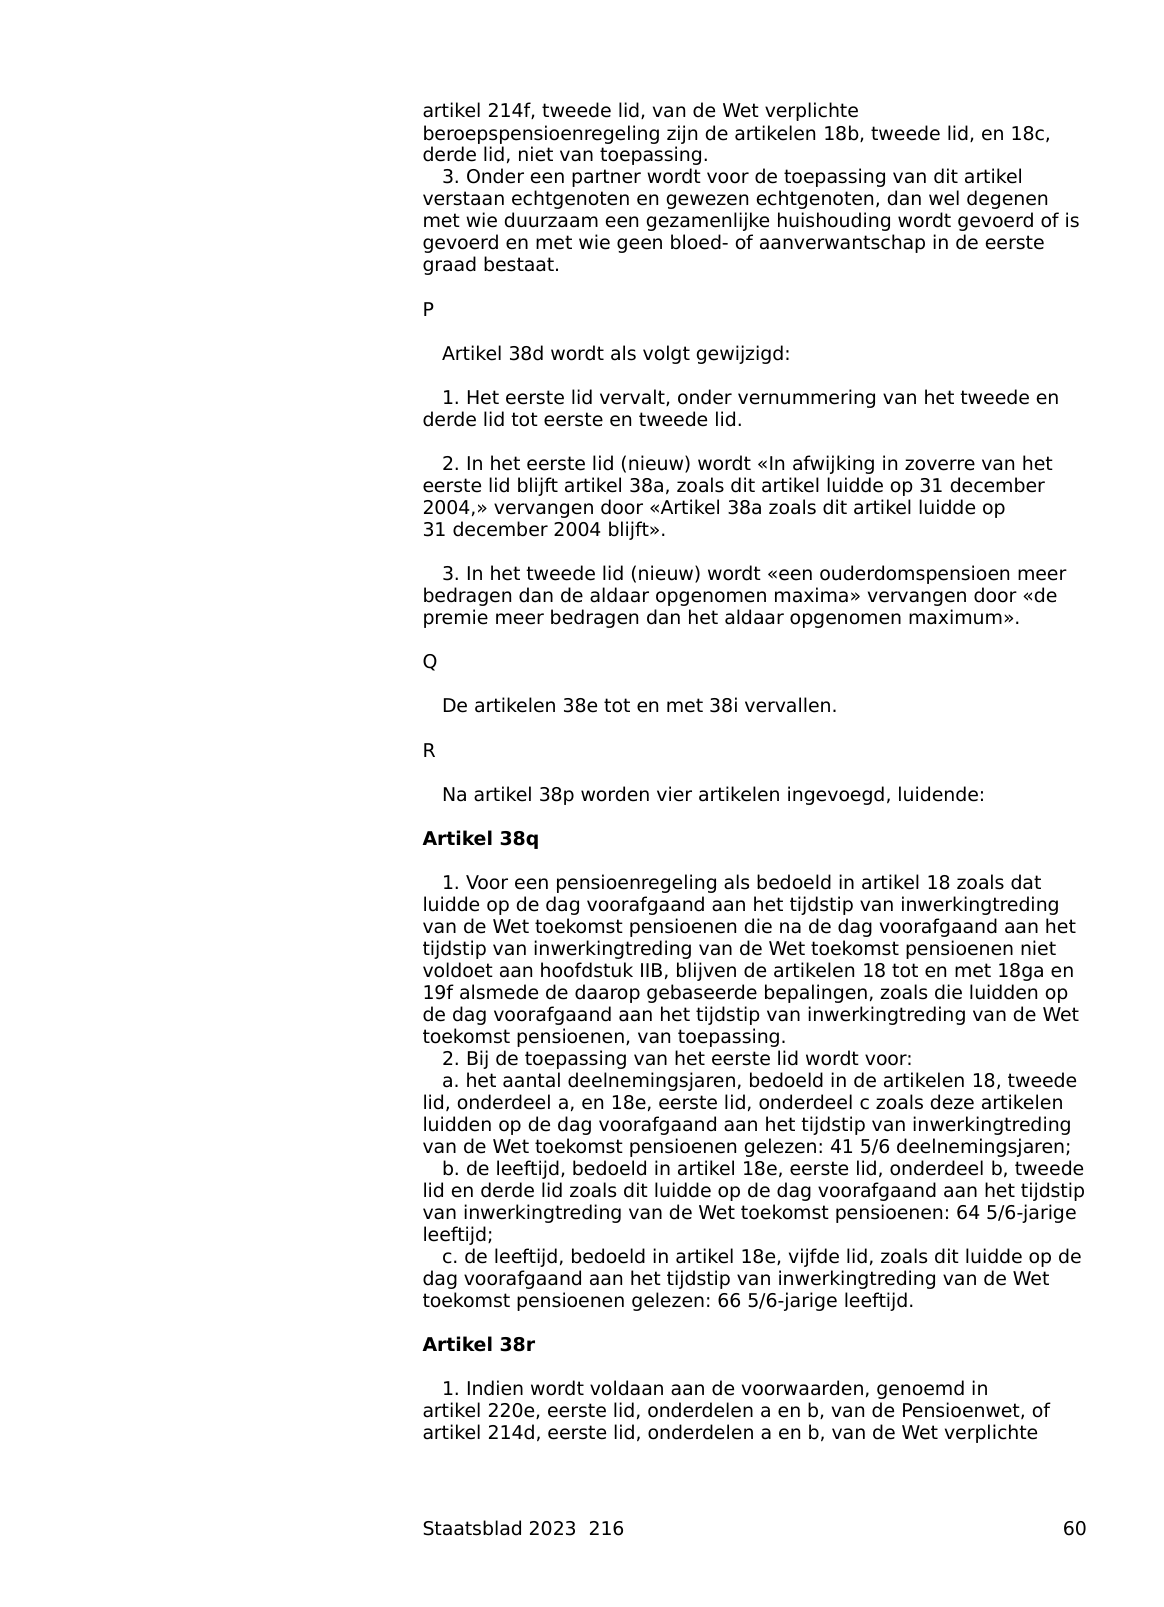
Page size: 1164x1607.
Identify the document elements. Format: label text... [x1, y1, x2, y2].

text De artikelen 38e tot en met 38i vervallen. [422, 695, 1087, 717]
text Na artikel 38p worden vier artikelen ingevoegd, luidende: [422, 784, 1087, 806]
text 2. Bij de toepassing van het eerste lid wordt voor: [422, 1048, 1087, 1070]
text 2. In het eerste lid (nieuw) wordt «In afwijking in zoverre van het eerste lid blijft artikel 38a, zoals dit artikel luidde op 31 december 2004,» vervangen door «Artikel 38a zoals dit artikel luidde op 31 december 2004 blijft». [422, 453, 1087, 541]
text P [422, 298, 1087, 320]
subtitle Artikel 38q [422, 828, 1087, 850]
text artikel 214f, tweede lid, van de Wet verplichte beroepspensioenregeling zijn de artikelen 18b, tweede lid, en 18c, derde lid, niet van toepassing. [422, 100, 1087, 166]
text Q [422, 651, 1087, 673]
text 1. Het eerste lid vervalt, onder vernummering van het tweede en derde lid tot eerste en tweede lid. [422, 387, 1087, 431]
text 1. Voor een pensioenregeling als bedoeld in artikel 18 zoals dat luidde op de dag voorafgaand aan het tijdstip van inwerkingtreding van de Wet toekomst pensioenen die na de dag voorafgaand aan het tijdstip van inwerkingtreding van de Wet toekomst pensioenen niet voldoet aan hoofdstuk IIB, blijven de artikelen 18 tot en met 18ga en 19f alsmede de daarop gebaseerde bepalingen, zoals die luidden op de dag voorafgaand aan het tijdstip van inwerkingtreding van de Wet toekomst pensioenen, van toepassing. [422, 872, 1087, 1048]
text c. de leeftijd, bedoeld in artikel 18e, vijfde lid, zoals dit luidde op de dag voorafgaand aan het tijdstip van inwerkingtreding van de Wet toekomst pensioenen gelezen: 66 5/6-jarige leeftijd. [422, 1246, 1087, 1312]
text Artikel 38d wordt als volgt gewijzigd: [422, 343, 1087, 364]
text 1. Indien wordt voldaan aan de voorwaarden, genoemd in artikel 220e, eerste lid, onderdelen a en b, van de Pensioenwet, of artikel 214d, eerste lid, onderdelen a en b, van de Wet verplichte [422, 1378, 1087, 1444]
text 3. Onder een partner wordt voor de toepassing van dit artikel verstaan echtgenoten en gewezen echtgenoten, dan wel degenen met wie duurzaam een gezamenlijke huishouding wordt gevoerd of is gevoerd en met wie geen bloed- of aanverwantschap in de eerste graad bestaat. [422, 166, 1087, 276]
text a. het aantal deelnemingsjaren, bedoeld in de artikelen 18, tweede lid, onderdeel a, en 18e, eerste lid, onderdeel c zoals deze artikelen luidden op de dag voorafgaand aan het tijdstip van inwerkingtreding van de Wet toekomst pensioenen gelezen: 41 5/6 deelnemingsjaren; [422, 1070, 1087, 1158]
text 3. In het tweede lid (nieuw) wordt «een ouderdomspensioen meer bedragen dan de aldaar opgenomen maxima» vervangen door «de premie meer bedragen dan het aldaar opgenomen maximum». [422, 563, 1087, 629]
subtitle Artikel 38r [422, 1334, 1087, 1356]
text b. de leeftijd, bedoeld in artikel 18e, eerste lid, onderdeel b, tweede lid en derde lid zoals dit luidde op de dag voorafgaand aan het tijdstip van inwerkingtreding van de Wet toekomst pensioenen: 64 5/6-jarige leeftijd; [422, 1158, 1087, 1246]
text R [422, 739, 1087, 761]
